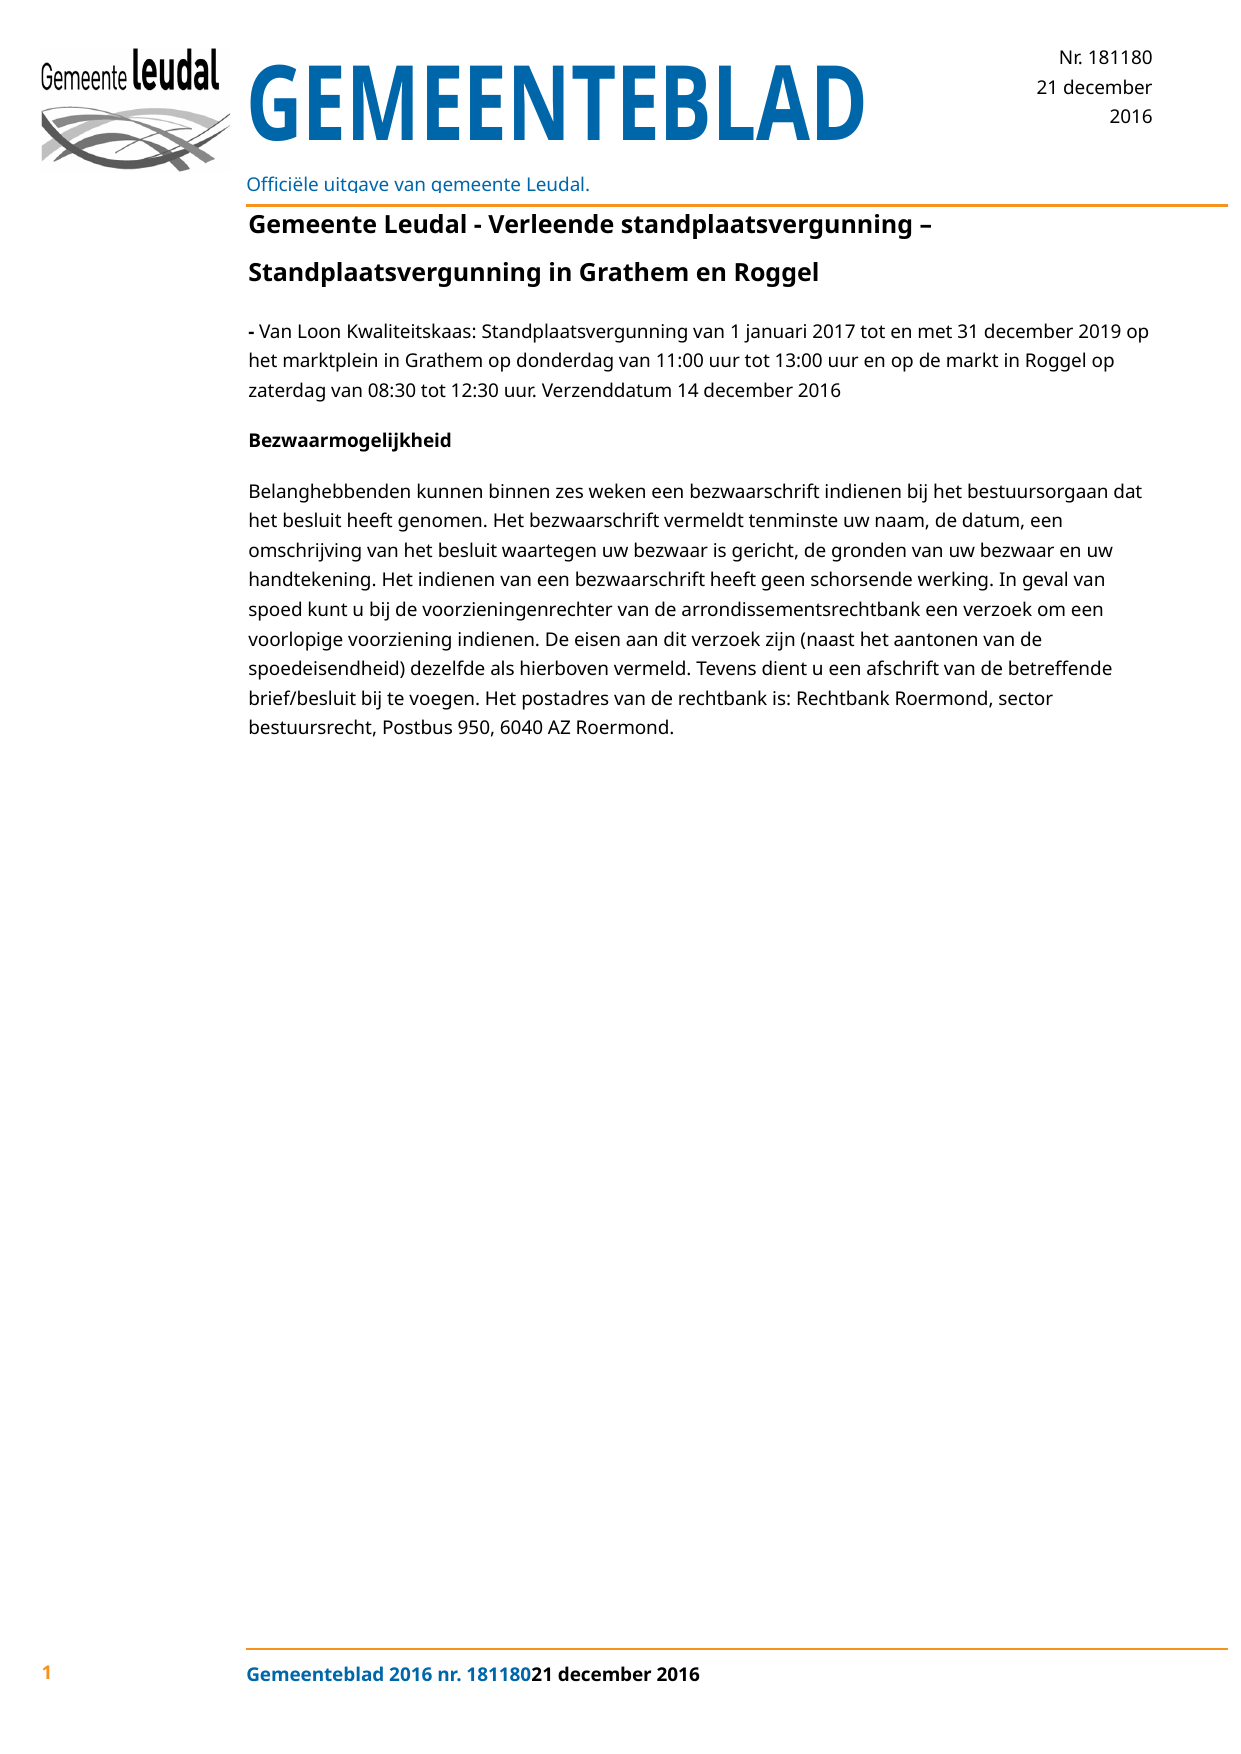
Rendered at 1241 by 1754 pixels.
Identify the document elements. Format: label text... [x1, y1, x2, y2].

text Bezwaarmogelijkheid [248, 427, 1152, 453]
text - Van Loon Kwaliteitskaas: Standplaatsvergunning van 1 januari 2017 tot en met 31 december 2019 op het marktplein in Grathem op donderdag van 11:00 uur tot 13:00 uur en op de markt in Roggel op zaterdag van 08:30 tot 12:30 uur. Verzenddatum 14 december 2016 [248, 318, 1152, 403]
text Belanghebbenden kunnen binnen zes weken een bezwaarschrift indienen bij het bestuursorgaan dat het besluit heeft genomen. Het bezwaarschrift vermeldt tenminste uw naam, de datum, een omschrijving van het besluit waartegen uw bezwaar is gericht, de gronden van uw bezwaar en uw handtekening. Het indienen van een bezwaarschrift heeft geen schorsende werking. In geval van spoed kunt u bij de voorzieningenrechter van de arrondissementsrechtbank een verzoek om een voorlopige voorziening indienen. De eisen aan dit verzoek zijn (naast het aantonen van de spoedeisendheid) dezelfde als hierboven vermeld. Tevens dient u een afschrift van de betreffende brief/besluit bij te voegen. Het postadres van de rechtbank is: Rechtbank Roermond, sector bestuursrecht, Postbus 950, 6040 AZ Roermond. [248, 478, 1152, 740]
picture [41, 47, 231, 172]
text Gemeente Leudal - Verleende standplaatsvergunning – Standplaatsvergunning in Grathem en Roggel [248, 207, 1152, 288]
